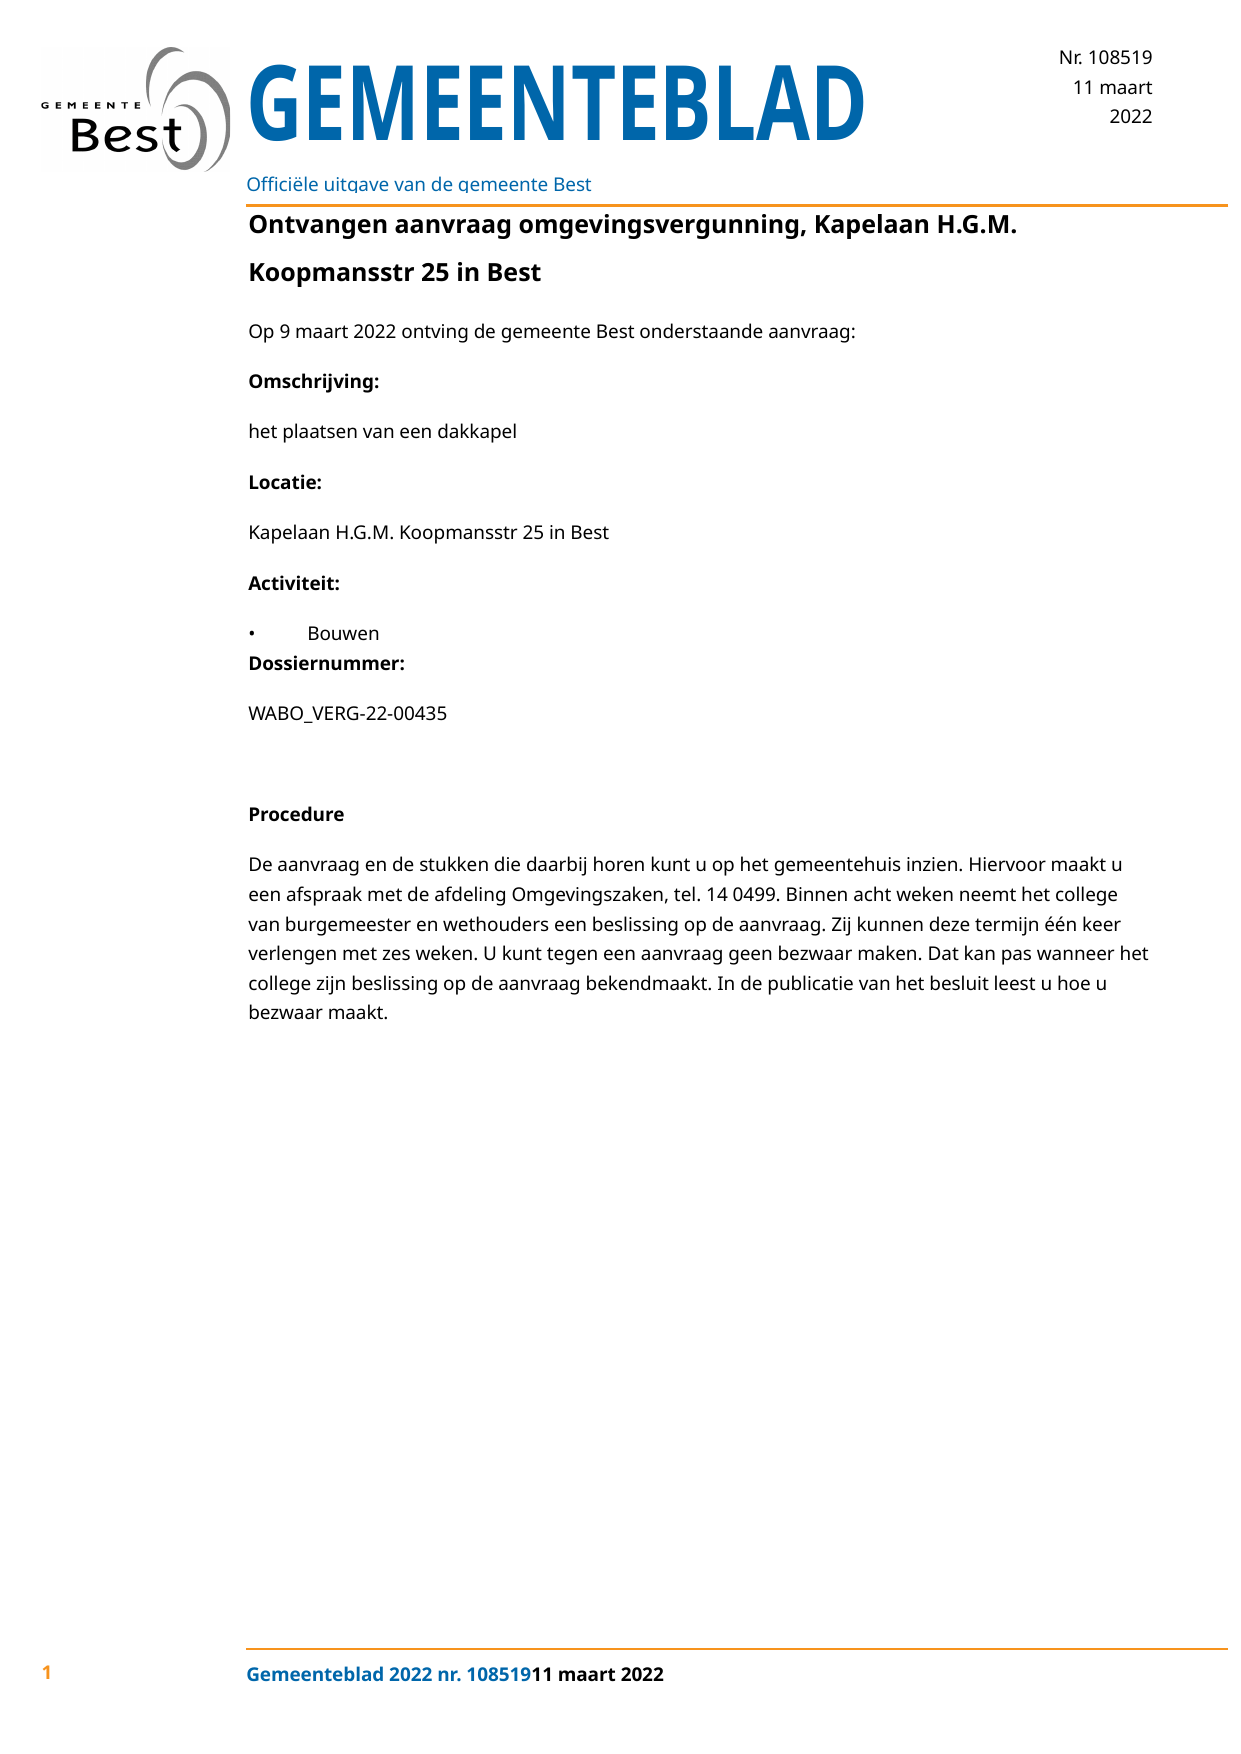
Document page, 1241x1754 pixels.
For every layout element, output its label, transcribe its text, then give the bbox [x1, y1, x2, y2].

text De aanvraag en de stukken die daarbij horen kunt u op het gemeentehuis inzien. Hiervoor maakt u een afspraak met de afdeling Omgevingszaken, tel. 14 0499. Binnen acht weken neemt het college van burgemeester en wethouders een beslissing op de aanvraag. Zij kunnen deze termijn één keer verlengen met zes weken. U kunt tegen een aanvraag geen bezwaar maken. Dat kan pas wanneer het college zijn beslissing op de aanvraag bekendmaakt. In de publicatie van het besluit leest u hoe u bezwaar maakt. [248, 852, 1152, 1025]
text Locatie: [248, 469, 1152, 495]
text Dossiernummer: [248, 650, 1152, 676]
text WABO_VERG-22-00435 [248, 700, 1152, 726]
text Omschrijving: [248, 368, 1152, 394]
text Ontvangen aanvraag omgevingsvergunning, Kapelaan H.G.M. Koopmansstr 25 in Best [248, 207, 1152, 288]
text het plaatsen van een dakkapel [248, 419, 1152, 444]
text Procedure [248, 801, 1152, 827]
picture [41, 47, 231, 172]
list Bouwen [248, 620, 1152, 646]
text Activiteit: [248, 570, 1152, 596]
text Kapelaan H.G.M. Koopmansstr 25 in Best [248, 519, 1152, 545]
text Op 9 maart 2022 ontving de gemeente Best onderstaande aanvraag: [248, 318, 1152, 344]
